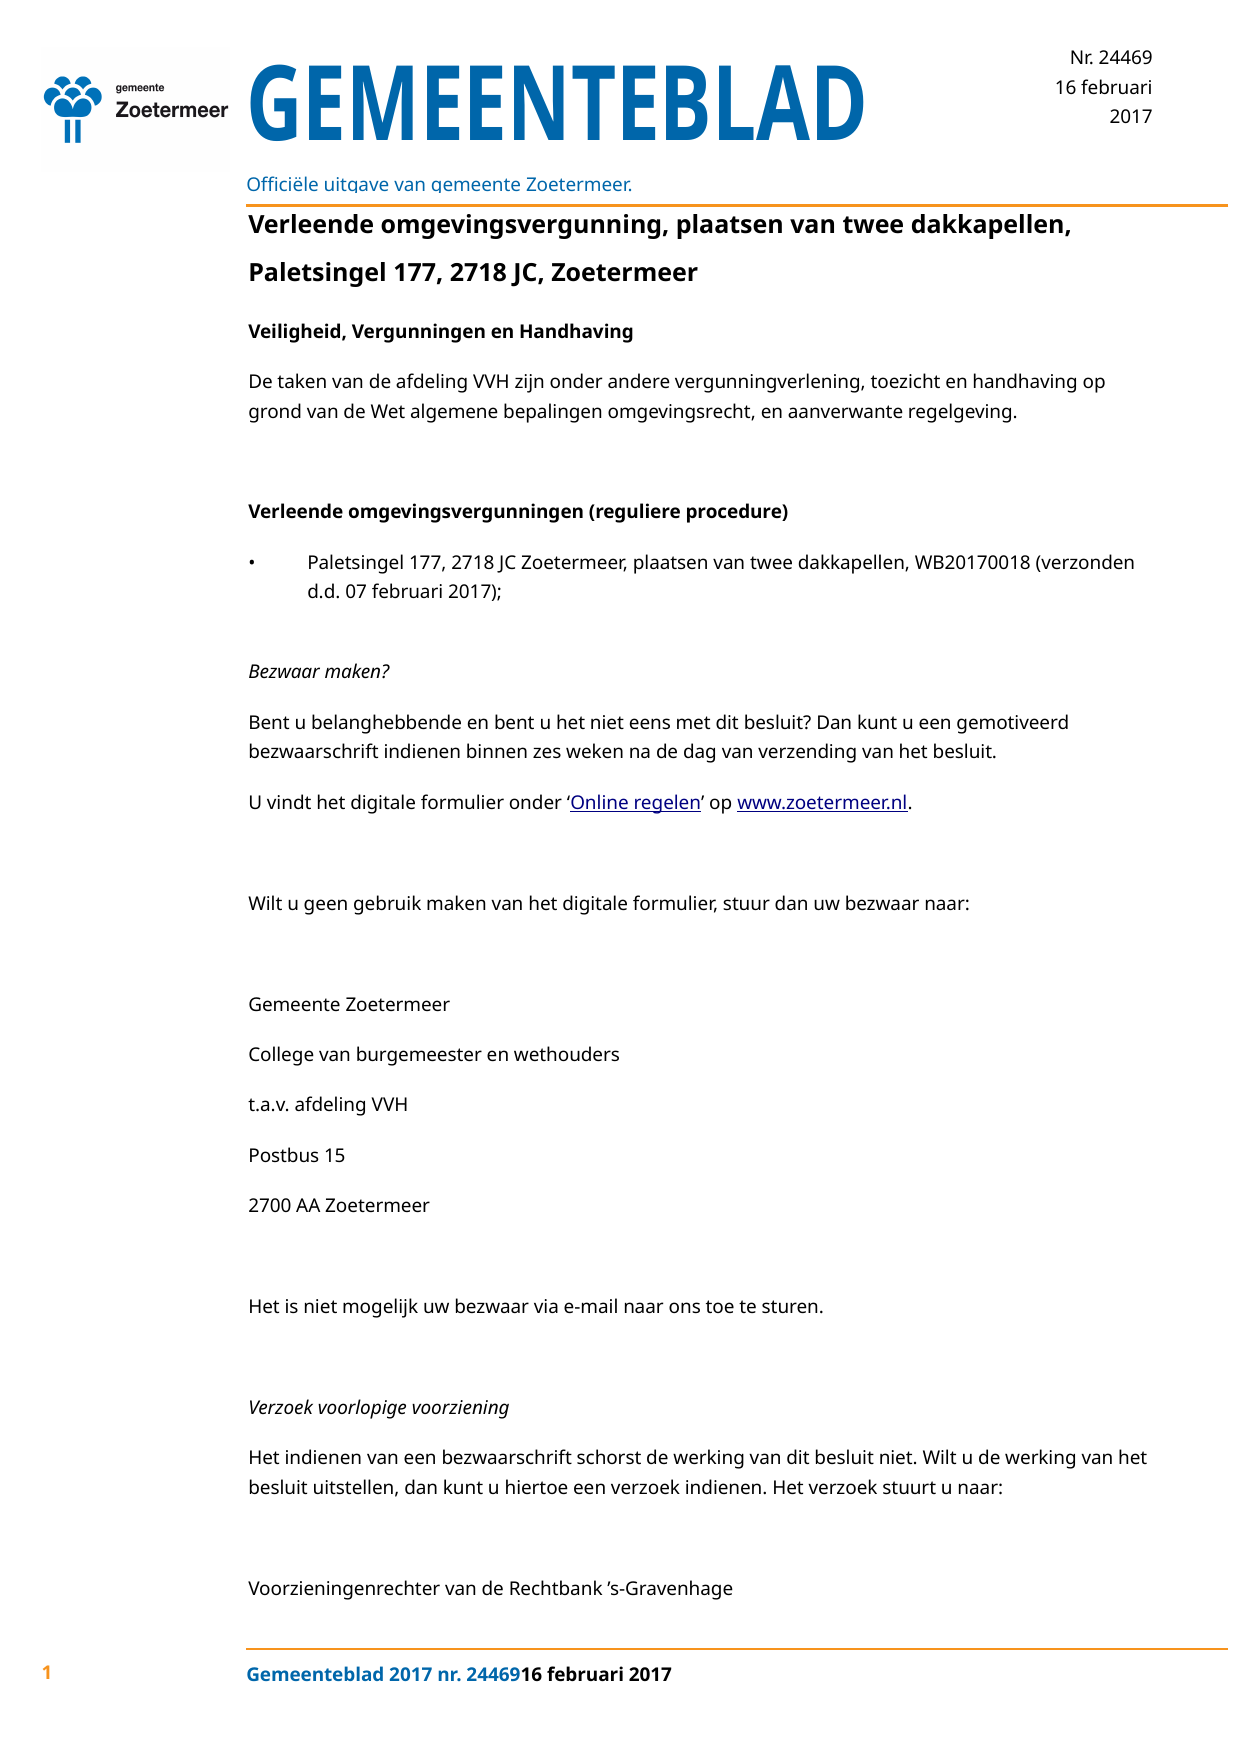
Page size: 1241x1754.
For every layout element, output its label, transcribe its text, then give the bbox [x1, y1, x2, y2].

text Postbus 15 [248, 1142, 1152, 1168]
text Bezwaar maken? [248, 659, 1152, 684]
text Verleende omgevingsvergunning, plaatsen van twee dakkapellen, Paletsingel 177, 2718 JC, Zoetermeer [248, 207, 1152, 288]
text t.a.v. afdeling VVH [248, 1092, 1152, 1117]
text Gemeente Zoetermeer [248, 991, 1152, 1017]
text Verzoek voorlopige voorziening [248, 1394, 1152, 1420]
text Het indienen van een bezwaarschrift schorst de werking van dit besluit niet. Wilt u de werking van het besluit uitstellen, dan kunt u hiertoe een verzoek indienen. Het verzoek stuurt u naar: [248, 1444, 1152, 1500]
text Veiligheid, Vergunningen en Handhaving [248, 318, 1152, 344]
list Paletsingel 177, 2718 JC Zoetermeer, plaatsen van twee dakkapellen, WB20170018 (verzonden d.d. 07 februari 2017); [248, 549, 1152, 604]
text U vindt het digitale formulier onder ‘Online regelen’ op www.zoetermeer.nl. [248, 789, 1152, 815]
picture [41, 47, 231, 172]
text Bent u belanghebbende en bent u het niet eens met dit besluit? Dan kunt u een gemotiveerd bezwaarschrift indienen binnen zes weken na de dag van verzending van het besluit. [248, 709, 1152, 764]
text De taken van de afdeling VVH zijn onder andere vergunningverlening, toezicht en handhaving op grond van de Wet algemene bepalingen omgevingsrecht, en aanverwante regelgeving. [248, 368, 1152, 424]
text Verleende omgevingsvergunningen (reguliere procedure) [248, 499, 1152, 524]
text Wilt u geen gebruik maken van het digitale formulier, stuur dan uw bezwaar naar: [248, 890, 1152, 916]
text Voorzieningenrechter van de Rechtbank ’s-Gravenhage [248, 1575, 1152, 1601]
text College van burgemeester en wethouders [248, 1041, 1152, 1067]
text Het is niet mogelijk uw bezwaar via e-mail naar ons toe te sturen. [248, 1293, 1152, 1319]
text 2700 AA Zoetermeer [248, 1192, 1152, 1218]
